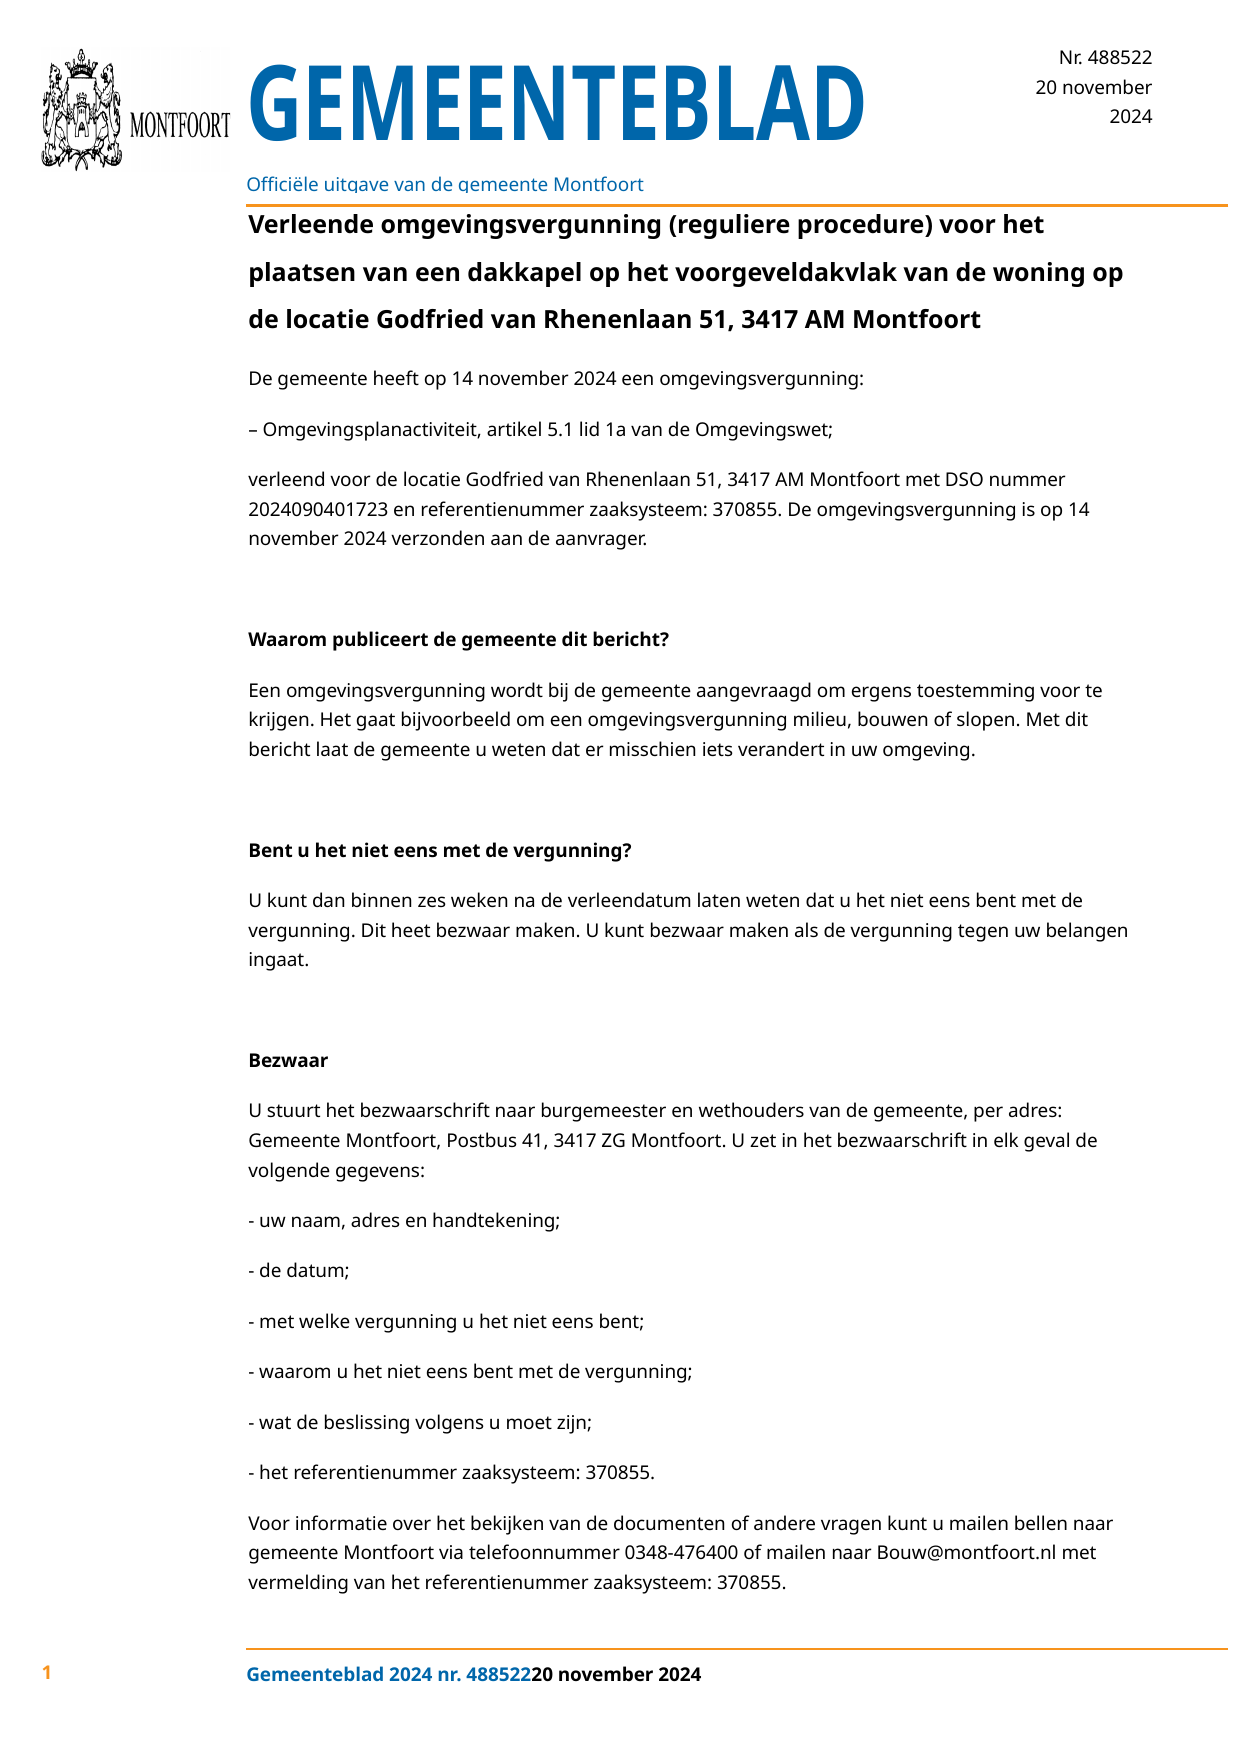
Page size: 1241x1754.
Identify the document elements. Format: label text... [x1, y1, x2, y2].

text - het referentienummer zaaksysteem: 370855. [248, 1459, 1152, 1485]
text Waarom publiceert de gemeente dit bericht? [248, 626, 1152, 652]
text - met welke vergunning u het niet eens bent; [248, 1308, 1152, 1334]
text verleend voor de locatie Godfried van Rhenenlaan 51, 3417 AM Montfoort met DSO nummer 2024090401723 en referentienummer zaaksysteem: 370855. De omgevingsvergunning is op 14 november 2024 verzonden aan de aanvrager. [248, 466, 1152, 551]
text Bent u het niet eens met de vergunning? [248, 837, 1152, 862]
text – Omgevingsplanactiviteit, artikel 5.1 lid 1a van de Omgevingswet; [248, 416, 1152, 442]
text U kunt dan binnen zes weken na de verleendatum laten weten dat u het niet eens bent met de vergunning. Dit heet bezwaar maken. U kunt bezwaar maken als de vergunning tegen uw belangen ingaat. [248, 887, 1152, 972]
text De gemeente heeft op 14 november 2024 een omgevingsvergunning: [248, 366, 1152, 391]
text Bezwaar [248, 1047, 1152, 1073]
picture [41, 47, 231, 172]
text Verleende omgevingsvergunning (reguliere procedure) voor het plaatsen van een dakkapel op het voorgeveldakvlak van de woning op de locatie Godfried van Rhenenlaan 51, 3417 AM Montfoort [248, 207, 1152, 336]
text Een omgevingsvergunning wordt bij de gemeente aangevraagd om ergens toestemming voor te krijgen. Het gaat bijvoorbeeld om een omgevingsvergunning milieu, bouwen of slopen. Met dit bericht laat de gemeente u weten dat er misschien iets verandert in uw omgeving. [248, 677, 1152, 762]
text - de datum; [248, 1258, 1152, 1283]
text U stuurt het bezwaarschrift naar burgemeester en wethouders van de gemeente, per adres: Gemeente Montfoort, Postbus 41, 3417 ZG Montfoort. U zet in het bezwaarschrift in elk geval de volgende gegevens: [248, 1098, 1152, 1182]
text - wat de beslissing volgens u moet zijn; [248, 1409, 1152, 1434]
text - uw naam, adres en handtekening; [248, 1207, 1152, 1233]
text - waarom u het niet eens bent met de vergunning; [248, 1358, 1152, 1384]
text Voor informatie over het bekijken van de documenten of andere vragen kunt u mailen bellen naar gemeente Montfoort via telefoonnummer 0348-476400 of mailen naar Bouw@montfoort.nl met vermelding van het referentienummer zaaksysteem: 370855. [248, 1510, 1152, 1594]
